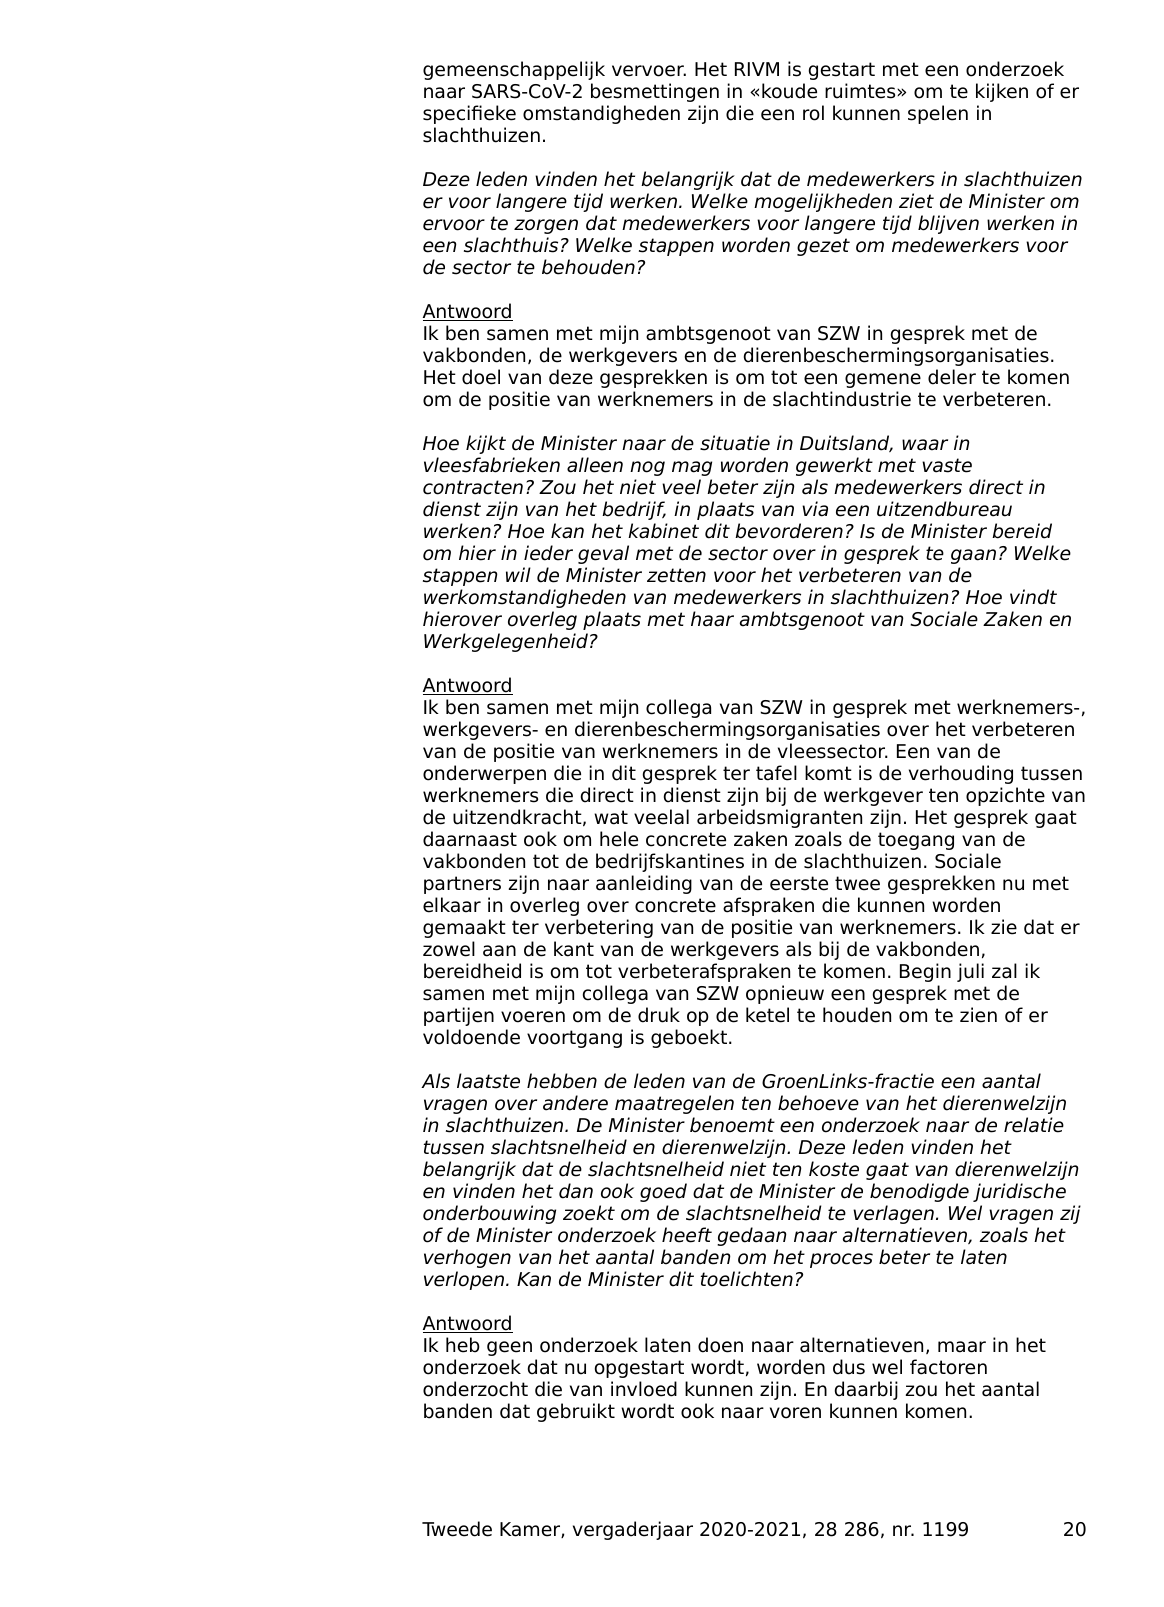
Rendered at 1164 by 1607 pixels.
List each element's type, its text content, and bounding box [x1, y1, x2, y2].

subtitle Antwoord [422, 301, 1087, 323]
text Als laatste hebben de leden van de GroenLinks-fractie een aantal vragen over andere maatregelen ten behoeve van het dierenwelzijn in slachthuizen. De Minister benoemt een onderzoek naar de relatie tussen slachtsnelheid en dierenwelzijn. Deze leden vinden het belangrijk dat de slachtsnelheid niet ten koste gaat van dierenwelzijn en vinden het dan ook goed dat de Minister de benodigde juridische onderbouwing zoekt om de slachtsnelheid te verlagen. Wel vragen zij of de Minister onderzoek heeft gedaan naar alternatieven, zoals het verhogen van het aantal banden om het proces beter te laten verlopen. Kan de Minister dit toelichten? [422, 1071, 1087, 1291]
subtitle Antwoord [422, 1313, 1087, 1335]
subtitle Antwoord [422, 675, 1087, 697]
text gemeenschappelijk vervoer. Het RIVM is gestart met een onderzoek naar SARS-CoV-2 besmettingen in «koude ruimtes» om te kijken of er specifieke omstandigheden zijn die een rol kunnen spelen in slachthuizen. [422, 59, 1087, 147]
text Ik heb geen onderzoek laten doen naar alternatieven, maar in het onderzoek dat nu opgestart wordt, worden dus wel factoren onderzocht die van invloed kunnen zijn. En daarbij zou het aantal banden dat gebruikt wordt ook naar voren kunnen komen. [422, 1335, 1087, 1423]
text Deze leden vinden het belangrijk dat de medewerkers in slachthuizen er voor langere tijd werken. Welke mogelijkheden ziet de Minister om ervoor te zorgen dat medewerkers voor langere tijd blijven werken in een slachthuis? Welke stappen worden gezet om medewerkers voor de sector te behouden? [422, 169, 1087, 279]
text Ik ben samen met mijn ambtsgenoot van SZW in gesprek met de vakbonden, de werkgevers en de dierenbeschermingsorganisaties. Het doel van deze gesprekken is om tot een gemene deler te komen om de positie van werknemers in de slachtindustrie te verbeteren. [422, 323, 1087, 411]
text Hoe kijkt de Minister naar de situatie in Duitsland, waar in vleesfabrieken alleen nog mag worden gewerkt met vaste contracten? Zou het niet veel beter zijn als medewerkers direct in dienst zijn van het bedrijf, in plaats van via een uitzendbureau werken? Hoe kan het kabinet dit bevorderen? Is de Minister bereid om hier in ieder geval met de sector over in gesprek te gaan? Welke stappen wil de Minister zetten voor het verbeteren van de werkomstandigheden van medewerkers in slachthuizen? Hoe vindt hierover overleg plaats met haar ambtsgenoot van Sociale Zaken en Werkgelegenheid? [422, 433, 1087, 653]
text Ik ben samen met mijn collega van SZW in gesprek met werknemers-, werkgevers- en dierenbeschermingsorganisaties over het verbeteren van de positie van werknemers in de vleessector. Een van de onderwerpen die in dit gesprek ter tafel komt is de verhouding tussen werknemers die direct in dienst zijn bij de werkgever ten opzichte van de uitzendkracht, wat veelal arbeidsmigranten zijn. Het gesprek gaat daarnaast ook om hele concrete zaken zoals de toegang van de vakbonden tot de bedrijfskantines in de slachthuizen. Sociale partners zijn naar aanleiding van de eerste twee gesprekken nu met elkaar in overleg over concrete afspraken die kunnen worden gemaakt ter verbetering van de positie van werknemers. Ik zie dat er zowel aan de kant van de werkgevers als bij de vakbonden, bereidheid is om tot verbeterafspraken te komen. Begin juli zal ik samen met mijn collega van SZW opnieuw een gesprek met de partijen voeren om de druk op de ketel te houden om te zien of er voldoende voortgang is geboekt. [422, 697, 1087, 1049]
